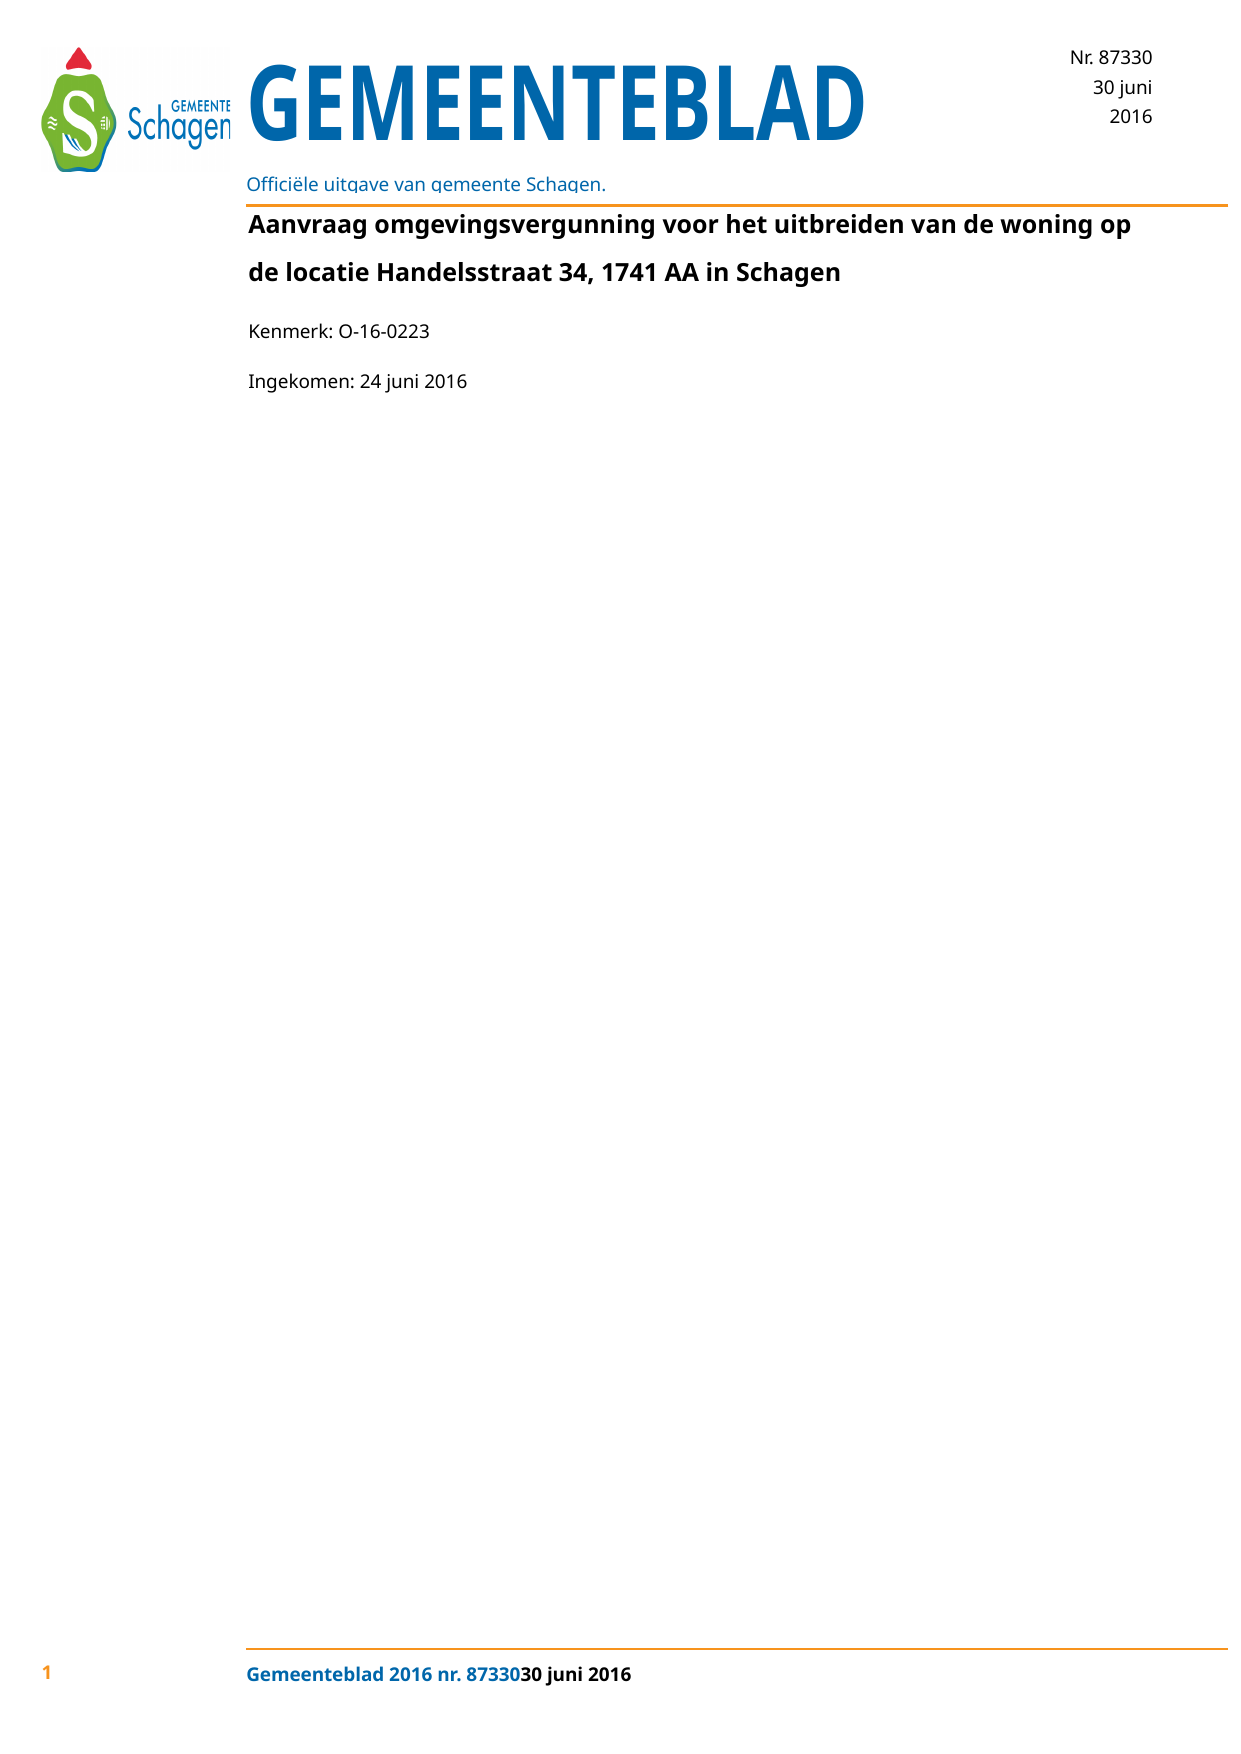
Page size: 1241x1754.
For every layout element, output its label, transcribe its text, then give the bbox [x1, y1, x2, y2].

text Ingekomen: 24 juni 2016 [248, 368, 1152, 394]
text Kenmerk: O-16-0223 [248, 318, 1152, 344]
picture [41, 47, 231, 172]
text Aanvraag omgevingsvergunning voor het uitbreiden van de woning op de locatie Handelsstraat 34, 1741 AA in Schagen [248, 207, 1152, 288]
